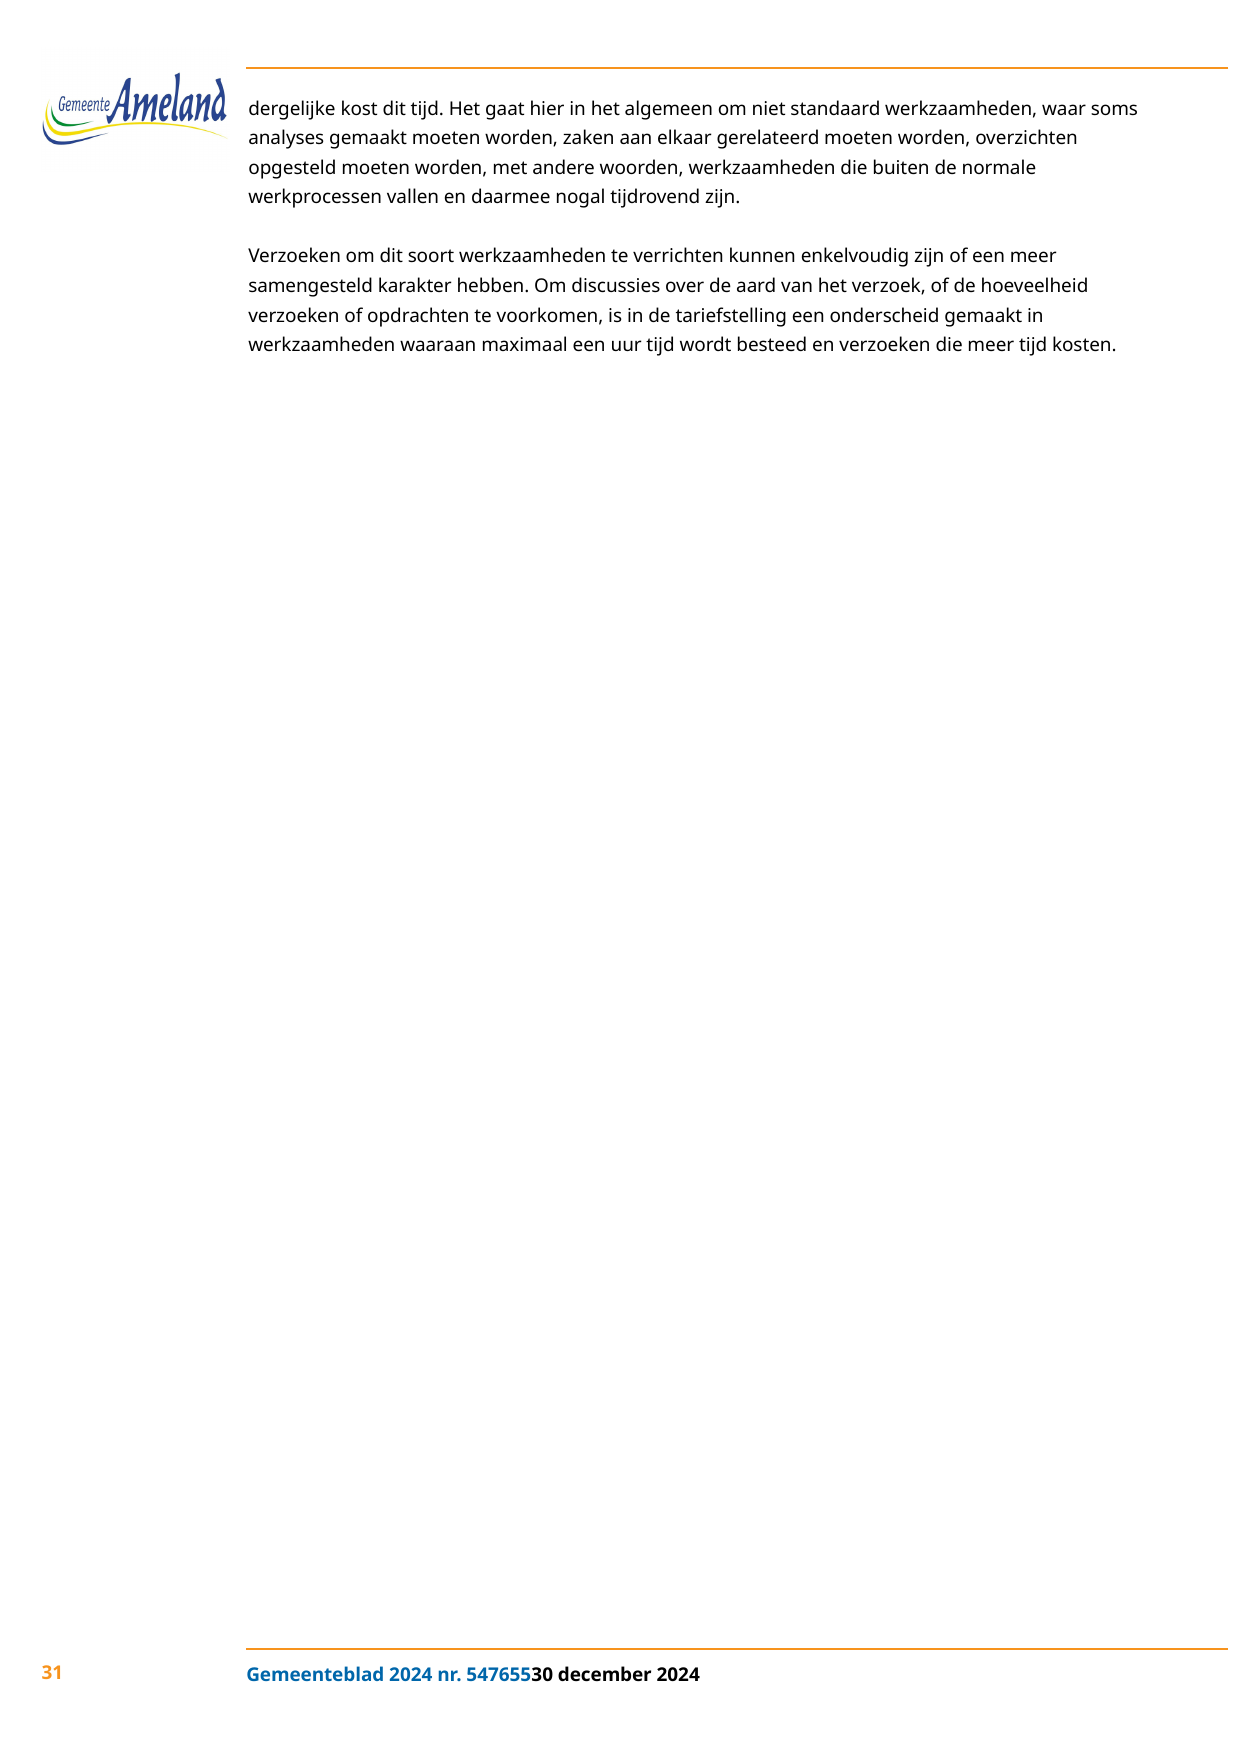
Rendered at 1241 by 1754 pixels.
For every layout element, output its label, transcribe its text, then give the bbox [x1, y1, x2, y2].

picture [41, 47, 231, 172]
text dergelijke kost dit tijd. Het gaat hier in het algemeen om niet standaard werkzaamheden, waar soms analyses gemaakt moeten worden, zaken aan elkaar gerelateerd moeten worden, overzichten opgesteld moeten worden, met andere woorden, werkzaamheden die buiten de normale werkprocessen vallen en daarmee nogal tijdrovend zijn. [248, 95, 1152, 209]
text Verzoeken om dit soort werkzaamheden te verrichten kunnen enkelvoudig zijn of een meer samengesteld karakter hebben. Om discussies over de aard van het verzoek, of de hoeveelheid verzoeken of opdrachten te voorkomen, is in de tariefstelling een onderscheid gemaakt in werkzaamheden waaraan maximaal een uur tijd wordt besteed en verzoeken die meer tijd kosten. [248, 243, 1152, 357]
